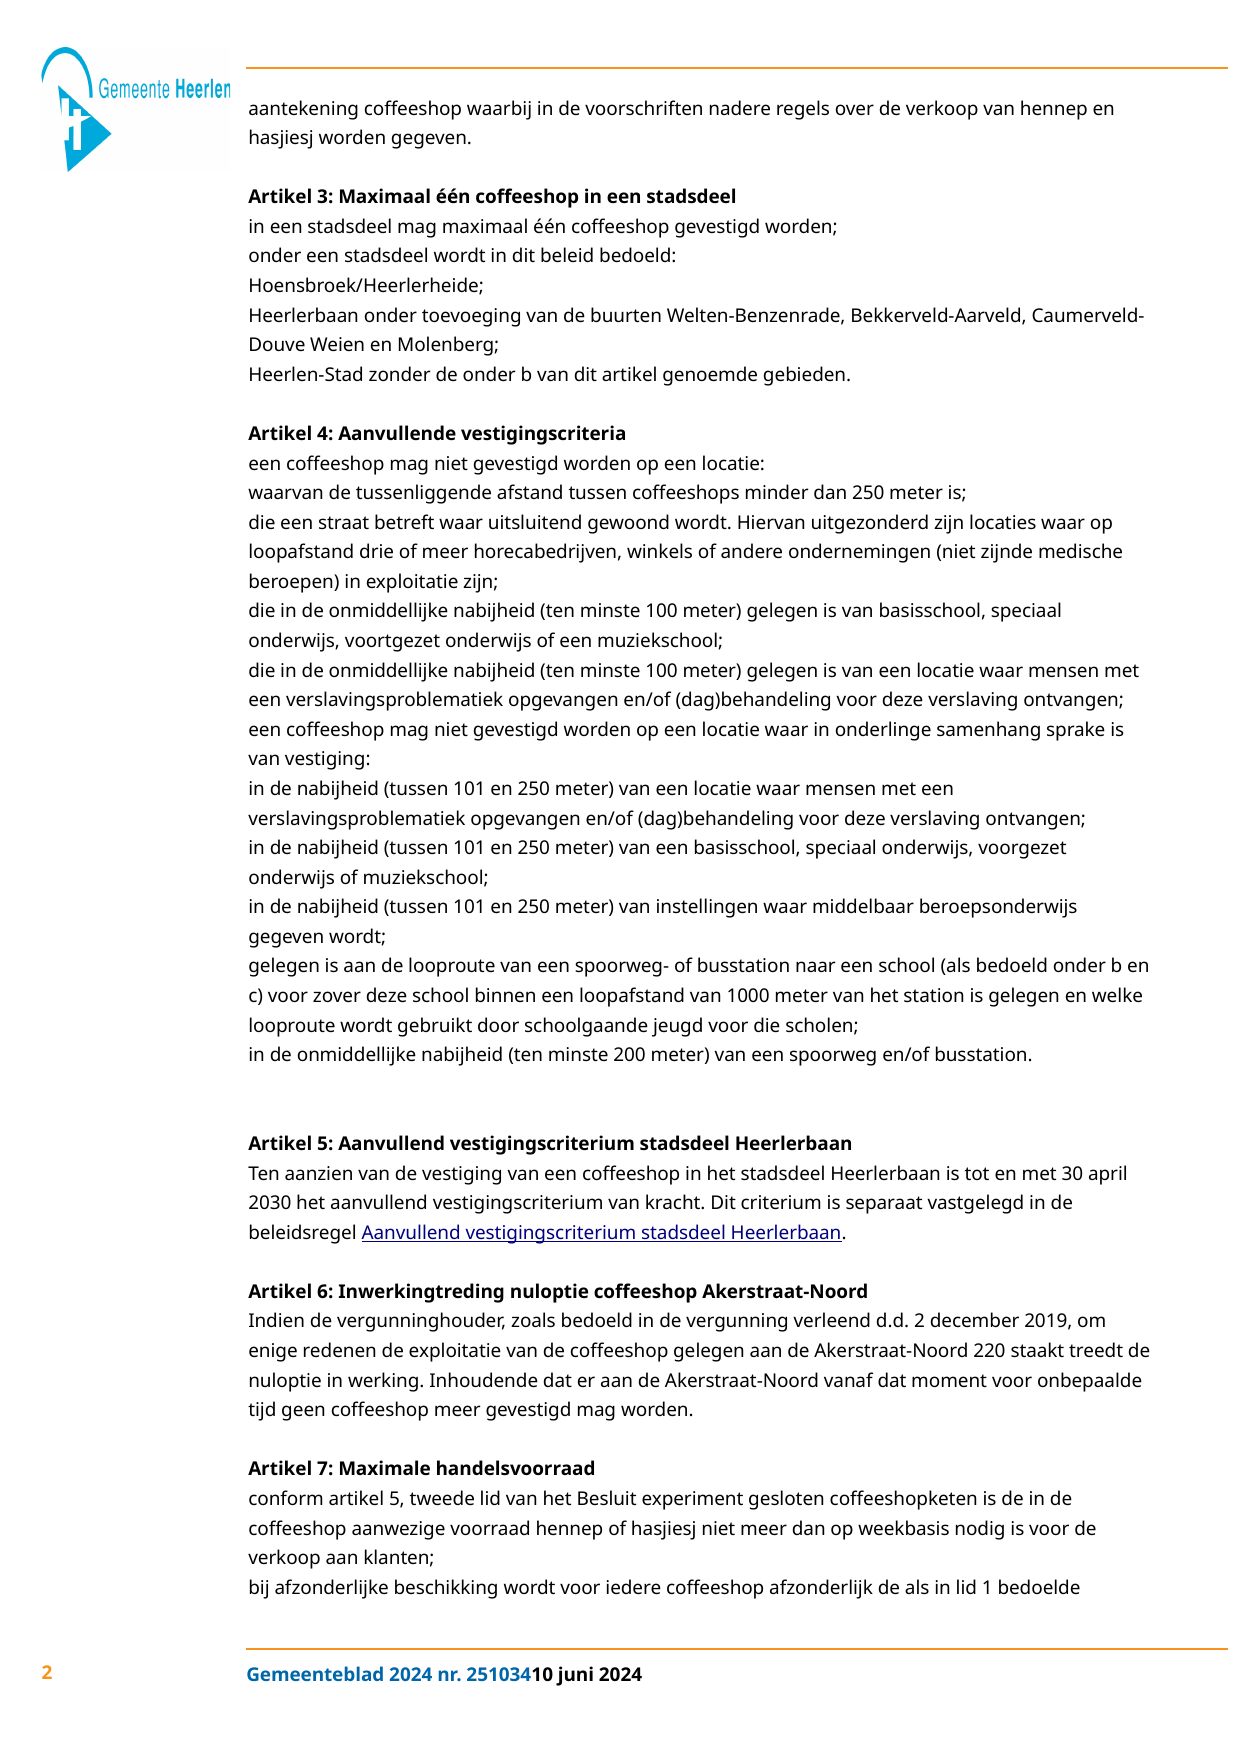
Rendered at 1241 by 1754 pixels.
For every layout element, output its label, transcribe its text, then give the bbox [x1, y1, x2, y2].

text Indien de vergunninghouder, zoals bedoeld in de vergunning verleend d.d. 2 december 2019, om enige redenen de exploitatie van de coffeeshop gelegen aan de Akerstraat-Noord 220 staakt treedt de nuloptie in werking. Inhoudende dat er aan de Akerstraat-Noord vanaf dat moment voor onbepaalde tijd geen coffeeshop meer gevestigd mag worden. [248, 1308, 1152, 1422]
text Hoensbroek/Heerlerheide; [248, 272, 1152, 298]
text Artikel 7: Maximale handelsvoorraad [248, 1456, 1152, 1481]
text in de nabijheid (tussen 101 en 250 meter) van instellingen waar middelbaar beroepsonderwijs gegeven wordt; [248, 893, 1152, 949]
text Artikel 6: Inwerkingtreding nuloptie coffeeshop Akerstraat-Noord [248, 1278, 1152, 1304]
text gelegen is aan de looproute van een spoorweg- of busstation naar een school (als bedoeld onder b en c) voor zover deze school binnen een loopafstand van 1000 meter van het station is gelegen en welke looproute wordt gebruikt door schoolgaande jeugd voor die scholen; [248, 953, 1152, 1038]
text Heerlen-Stad zonder de onder b van dit artikel genoemde gebieden. [248, 361, 1152, 387]
text die in de onmiddellijke nabijheid (ten minste 100 meter) gelegen is van een locatie waar mensen met een verslavingsproblematiek opgevangen en/of (dag)behandeling voor deze verslaving ontvangen; [248, 657, 1152, 712]
text Ten aanzien van de vestiging van een coffeeshop in het stadsdeel Heerlerbaan is tot en met 30 april 2030 het aanvullend vestigingscriterium van kracht. Dit criterium is separaat vastgelegd in de beleidsregel Aanvullend vestigingscriterium stadsdeel Heerlerbaan. [248, 1160, 1152, 1245]
text een coffeeshop mag niet gevestigd worden op een locatie waar in onderlinge samenhang sprake is van vestiging: [248, 716, 1152, 771]
picture [41, 47, 59, 70]
text Artikel 4: Aanvullende vestigingscriteria [248, 420, 1152, 446]
picture [41, 47, 231, 172]
text Artikel 5: Aanvullend vestigingscriterium stadsdeel Heerlerbaan [248, 1130, 1152, 1156]
text een coffeeshop mag niet gevestigd worden op een locatie: [248, 450, 1152, 476]
text Artikel 3: Maximaal één coffeeshop in een stadsdeel [248, 183, 1152, 209]
text conform artikel 5, tweede lid van het Besluit experiment gesloten coffeeshopketen is de in de coffeeshop aanwezige voorraad hennep of hasjiesj niet meer dan op weekbasis nodig is voor de verkoop aan klanten; [248, 1485, 1152, 1570]
text onder een stadsdeel wordt in dit beleid bedoeld: [248, 243, 1152, 268]
text Heerlerbaan onder toevoeging van de buurten Welten-Benzenrade, Bekkerveld-Aarveld, Caumerveld-Douve Weien en Molenberg; [248, 302, 1152, 357]
text die in de onmiddellijke nabijheid (ten minste 100 meter) gelegen is van basisschool, speciaal onderwijs, voortgezet onderwijs of een muziekschool; [248, 598, 1152, 653]
text bij afzonderlijke beschikking wordt voor iedere coffeeshop afzonderlijk de als in lid 1 bedoelde [248, 1574, 1152, 1600]
text in de nabijheid (tussen 101 en 250 meter) van een basisschool, speciaal onderwijs, voorgezet onderwijs of muziekschool; [248, 834, 1152, 890]
text in een stadsdeel mag maximaal één coffeeshop gevestigd worden; [248, 213, 1152, 239]
text in de nabijheid (tussen 101 en 250 meter) van een locatie waar mensen met een verslavingsproblematiek opgevangen en/of (dag)behandeling voor deze verslaving ontvangen; [248, 775, 1152, 831]
text waarvan de tussenliggende afstand tussen coffeeshops minder dan 250 meter is; [248, 479, 1152, 505]
text aantekening coffeeshop waarbij in de voorschriften nadere regels over de verkoop van hennep en hasjiesj worden gegeven. [248, 95, 1152, 150]
text in de onmiddellijke nabijheid (ten minste 200 meter) van een spoorweg en/of busstation. [248, 1041, 1152, 1067]
text die een straat betreft waar uitsluitend gewoond wordt. Hiervan uitgezonderd zijn locaties waar op loopafstand drie of meer horecabedrijven, winkels of andere ondernemingen (niet zijnde medische beroepen) in exploitatie zijn; [248, 509, 1152, 594]
